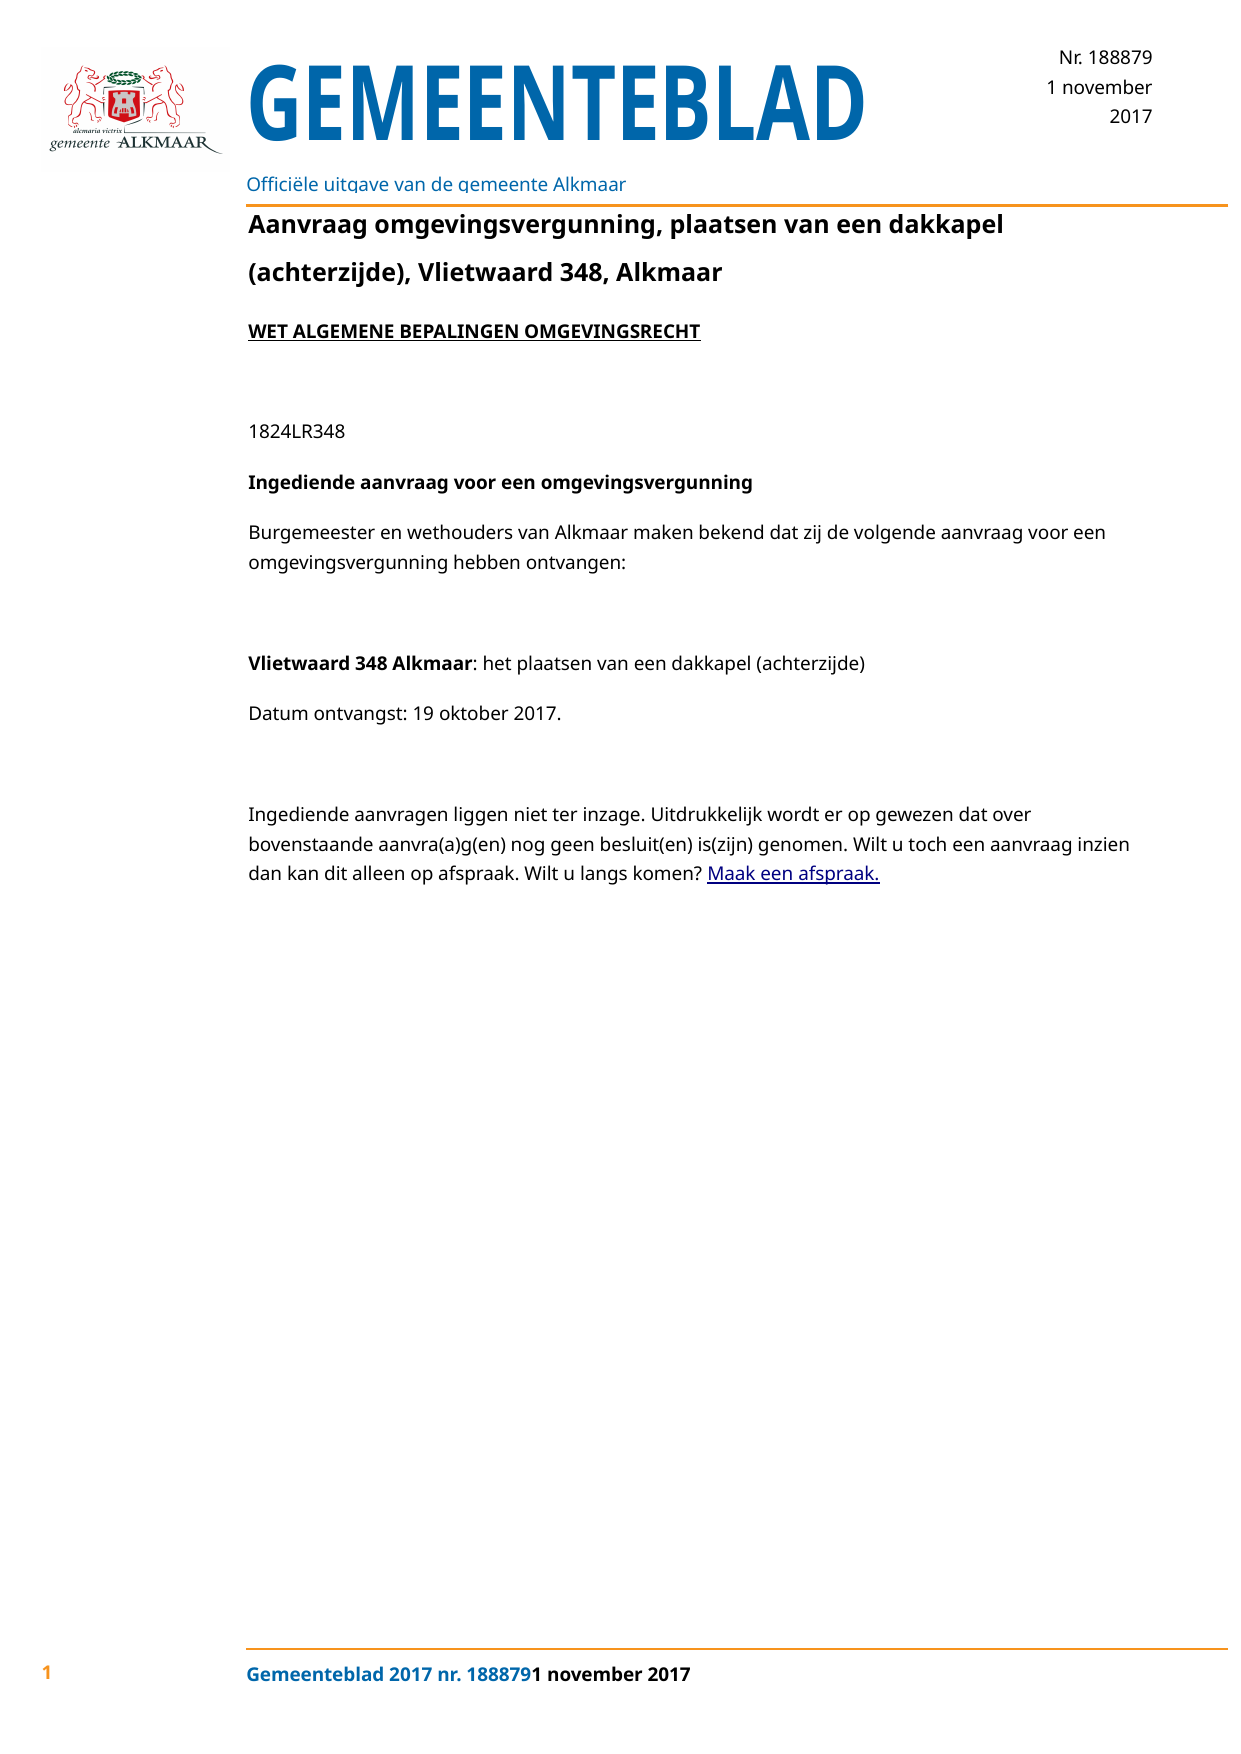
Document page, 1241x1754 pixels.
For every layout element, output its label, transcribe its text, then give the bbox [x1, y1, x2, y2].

text 1824LR348 [248, 419, 1152, 444]
text Aanvraag omgevingsvergunning, plaatsen van een dakkapel (achterzijde), Vlietwaard 348, Alkmaar [248, 207, 1152, 288]
text Burgemeester en wethouders van Alkmaar maken bekend dat zij de volgende aanvraag voor een omgevingsvergunning hebben ontvangen: [248, 519, 1152, 575]
text Datum ontvangst: 19 oktober 2017. [248, 700, 1152, 726]
text Ingediende aanvragen liggen niet ter inzage. Uitdrukkelijk wordt er op gewezen dat over bovenstaande aanvra(a)g(en) nog geen besluit(en) is(zijn) genomen. Wilt u toch een aanvraag inzien dan kan dit alleen op afspraak. Wilt u langs komen? Maak een afspraak. [248, 801, 1152, 886]
text Vlietwaard 348 Alkmaar: het plaatsen van een dakkapel (achterzijde) [248, 650, 1152, 676]
text WET ALGEMENE BEPALINGEN OMGEVINGSRECHT [248, 318, 1152, 344]
text Ingediende aanvraag voor een omgevingsvergunning [248, 469, 1152, 495]
picture [41, 47, 231, 172]
